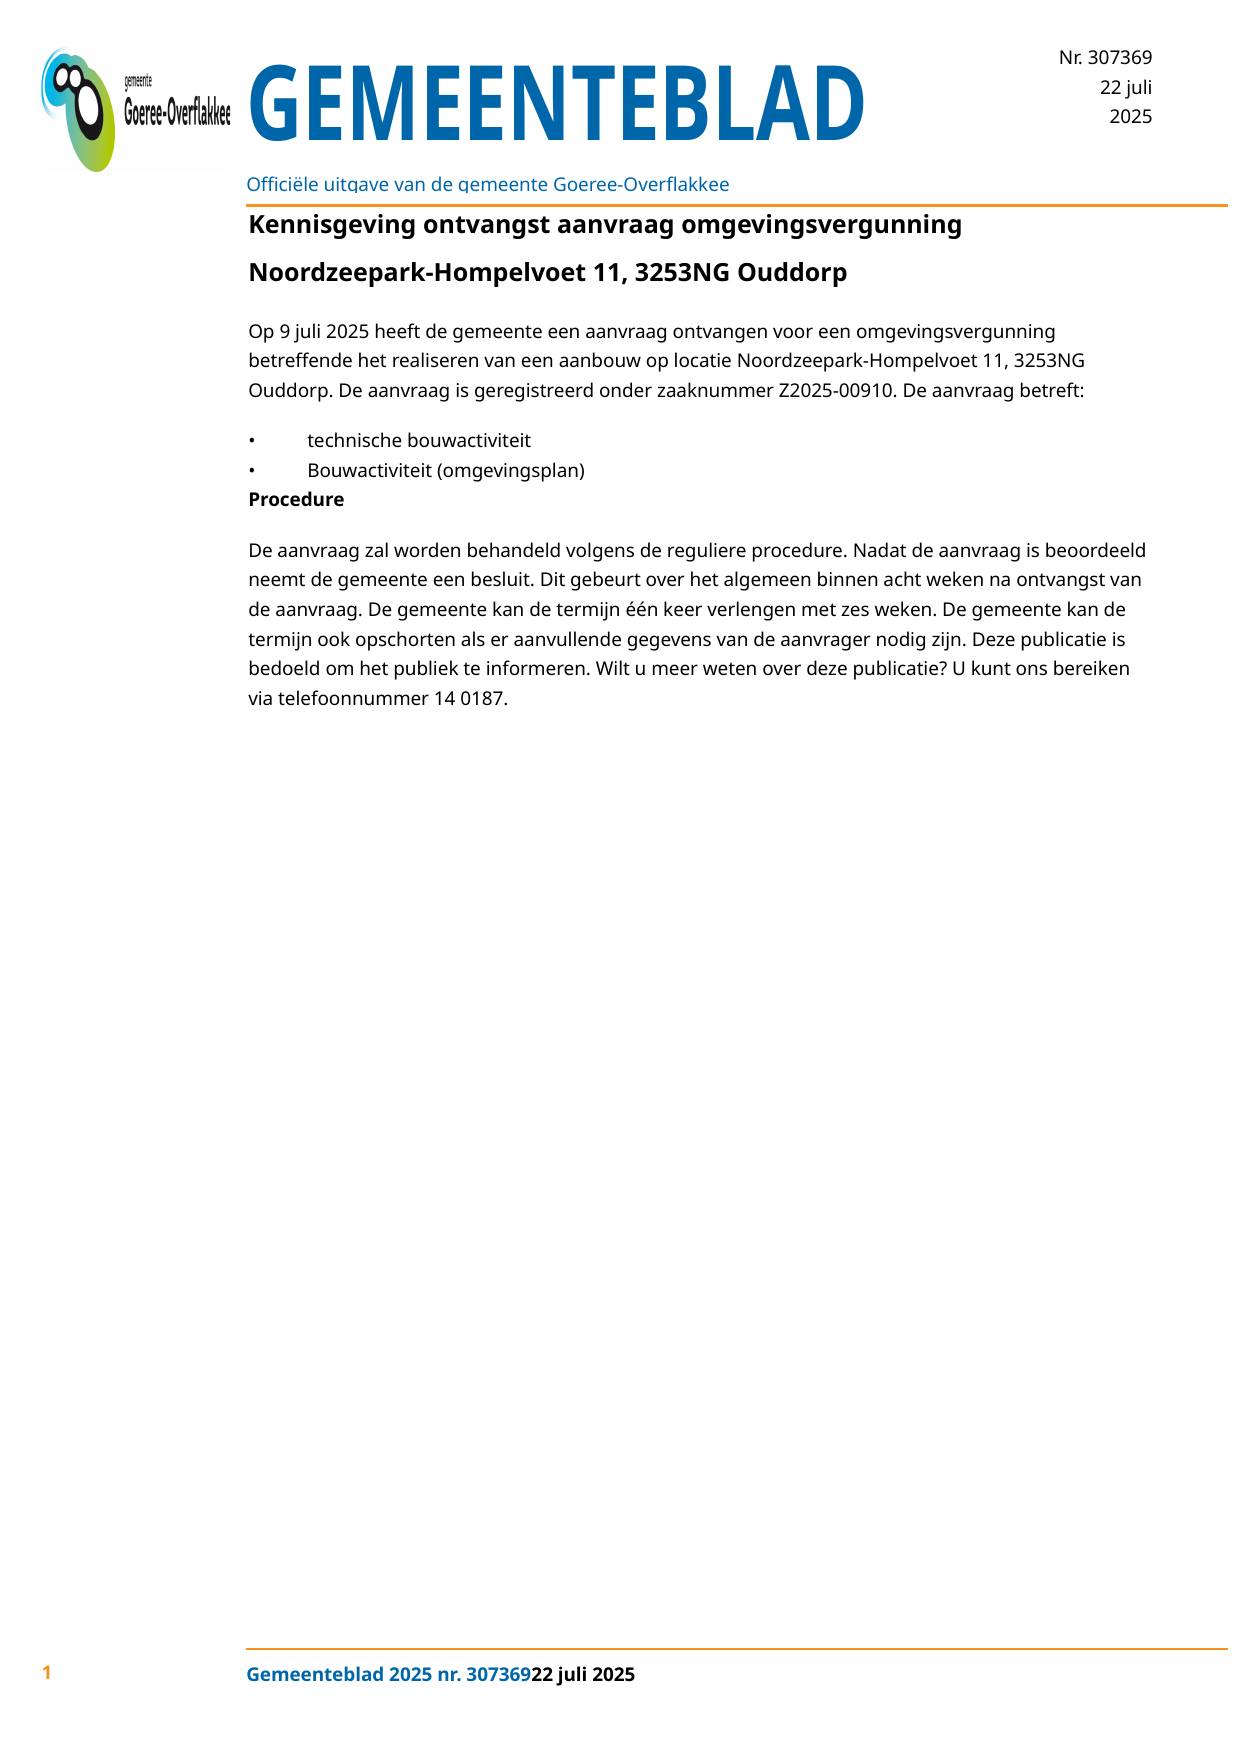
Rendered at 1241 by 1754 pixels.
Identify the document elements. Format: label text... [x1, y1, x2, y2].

list Bouwactiviteit (omgevingsplan) [248, 457, 1152, 483]
text Kennisgeving ontvangst aanvraag omgevingsvergunning Noordzeepark-Hompelvoet 11, 3253NG Ouddorp [248, 207, 1152, 288]
text Procedure [248, 487, 1152, 512]
list technische bouwactiviteit [248, 427, 1152, 453]
text Op 9 juli 2025 heeft de gemeente een aanvraag ontvangen voor een omgevingsvergunning betreffende het realiseren van een aanbouw op locatie Noordzeepark-Hompelvoet 11, 3253NG Ouddorp. De aanvraag is geregistreerd onder zaaknummer Z2025-00910. De aanvraag betreft: [248, 318, 1152, 403]
text De aanvraag zal worden behandeld volgens de reguliere procedure. Nadat de aanvraag is beoordeeld neemt de gemeente een besluit. Dit gebeurt over het algemeen binnen acht weken na ontvangst van de aanvraag. De gemeente kan de termijn één keer verlengen met zes weken. De gemeente kan de termijn ook opschorten als er aanvullende gegevens van de aanvrager nodig zijn. Deze publicatie is bedoeld om het publiek te informeren. Wilt u meer weten over deze publicatie? U kunt ons bereiken via telefoonnummer 14 0187. [248, 537, 1152, 711]
picture [41, 47, 231, 172]
